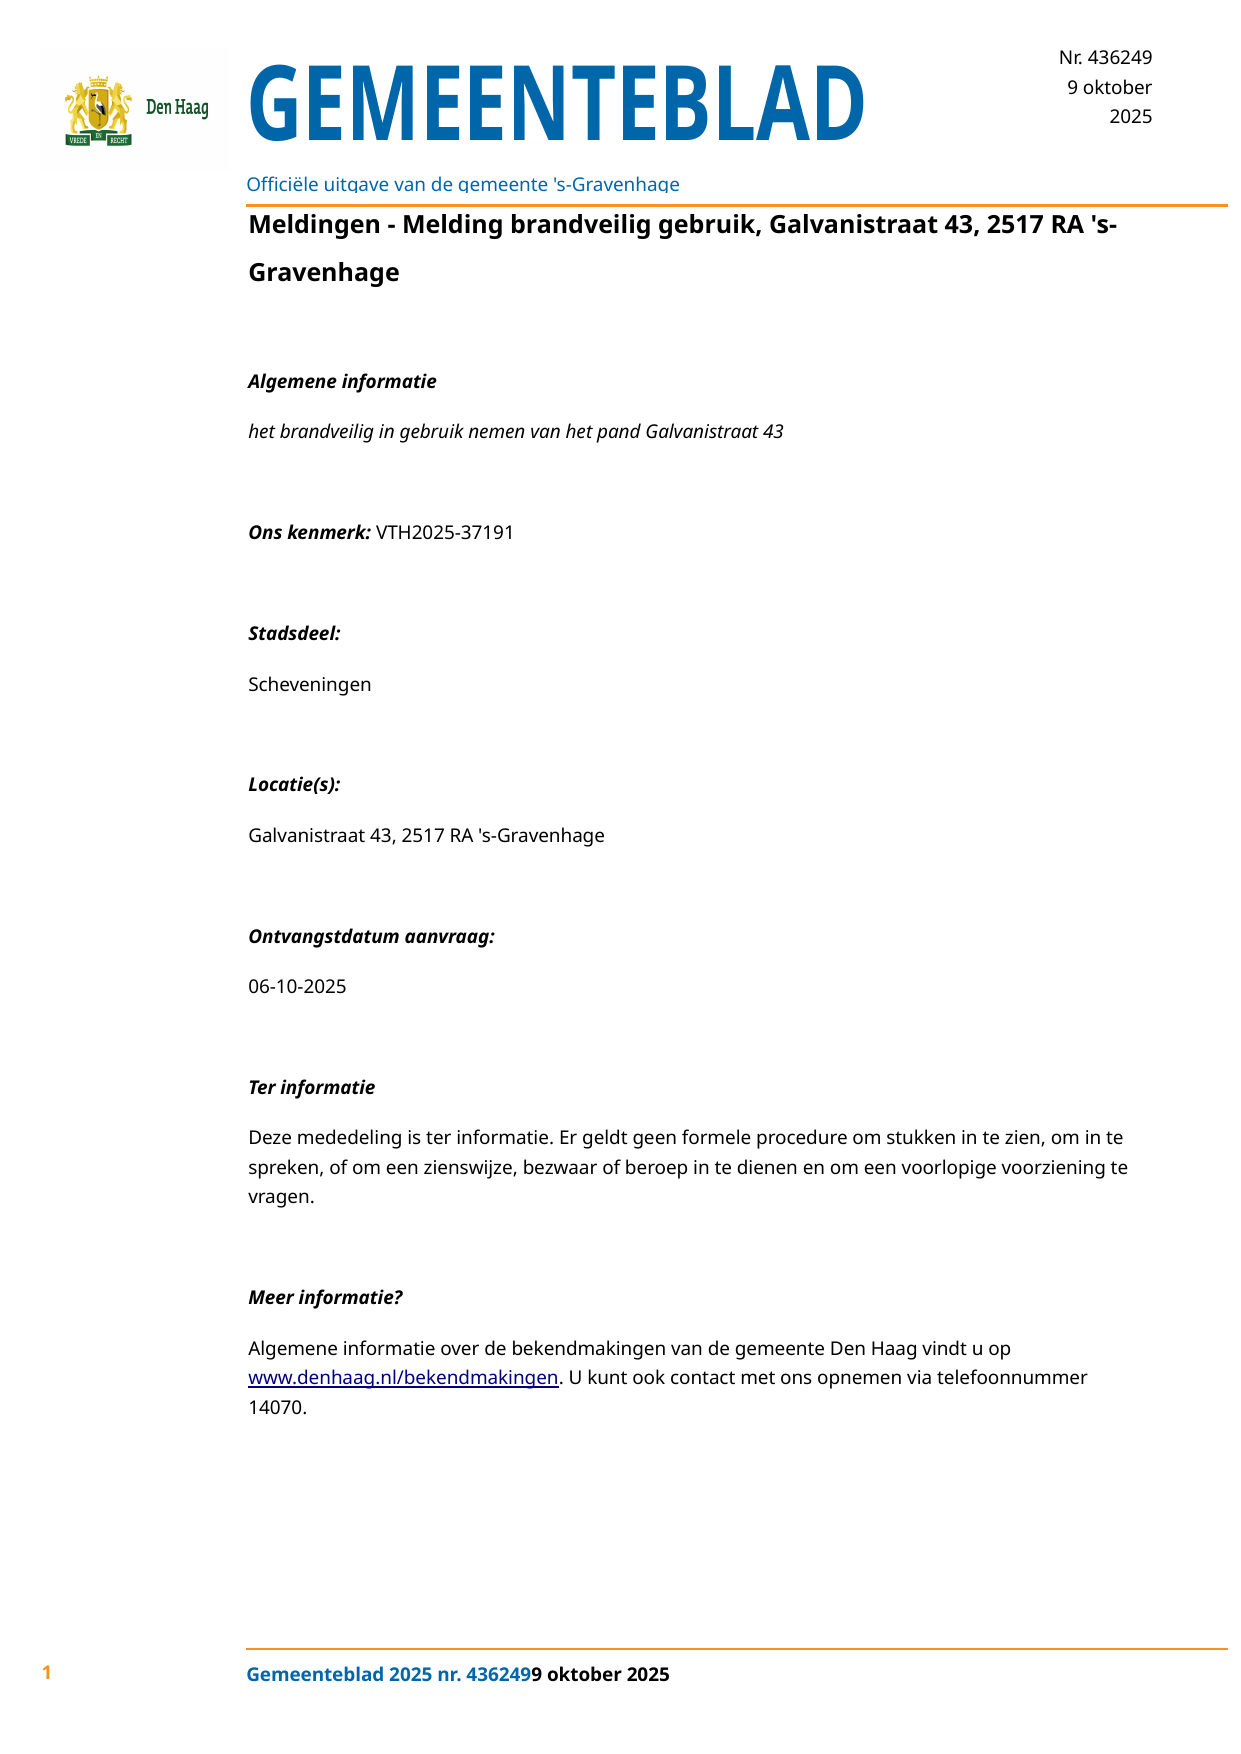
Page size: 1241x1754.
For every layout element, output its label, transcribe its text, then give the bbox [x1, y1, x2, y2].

text Algemene informatie over de bekendmakingen van de gemeente Den Haag vindt u op www.denhaag.nl/bekendmakingen. U kunt ook contact met ons opnemen via telefoonnummer 14070. [248, 1335, 1152, 1420]
text Ontvangstdatum aanvraag: [248, 923, 1152, 949]
text Deze mededeling is ter informatie. Er geldt geen formele procedure om stukken in te zien, om in te spreken, of om een zienswijze, bezwaar of beroep in te dienen en om een voorlopige voorziening te vragen. [248, 1124, 1152, 1209]
text 06-10-2025 [248, 973, 1152, 999]
text Locatie(s): [248, 772, 1152, 797]
text Stadsdeel: [248, 620, 1152, 646]
text Meldingen - Melding brandveilig gebruik, Galvanistraat 43, 2517 RA 's-Gravenhage [248, 207, 1152, 288]
text Scheveningen [248, 671, 1152, 697]
picture [41, 47, 231, 172]
text Ons kenmerk: VTH2025-37191 [248, 519, 1152, 545]
text Galvanistraat 43, 2517 RA 's-Gravenhage [248, 822, 1152, 848]
text Meer informatie? [248, 1284, 1152, 1310]
text Ter informatie [248, 1074, 1152, 1100]
text het brandveilig in gebruik nemen van het pand Galvanistraat 43 [248, 419, 1152, 444]
text Algemene informatie [248, 368, 1152, 394]
